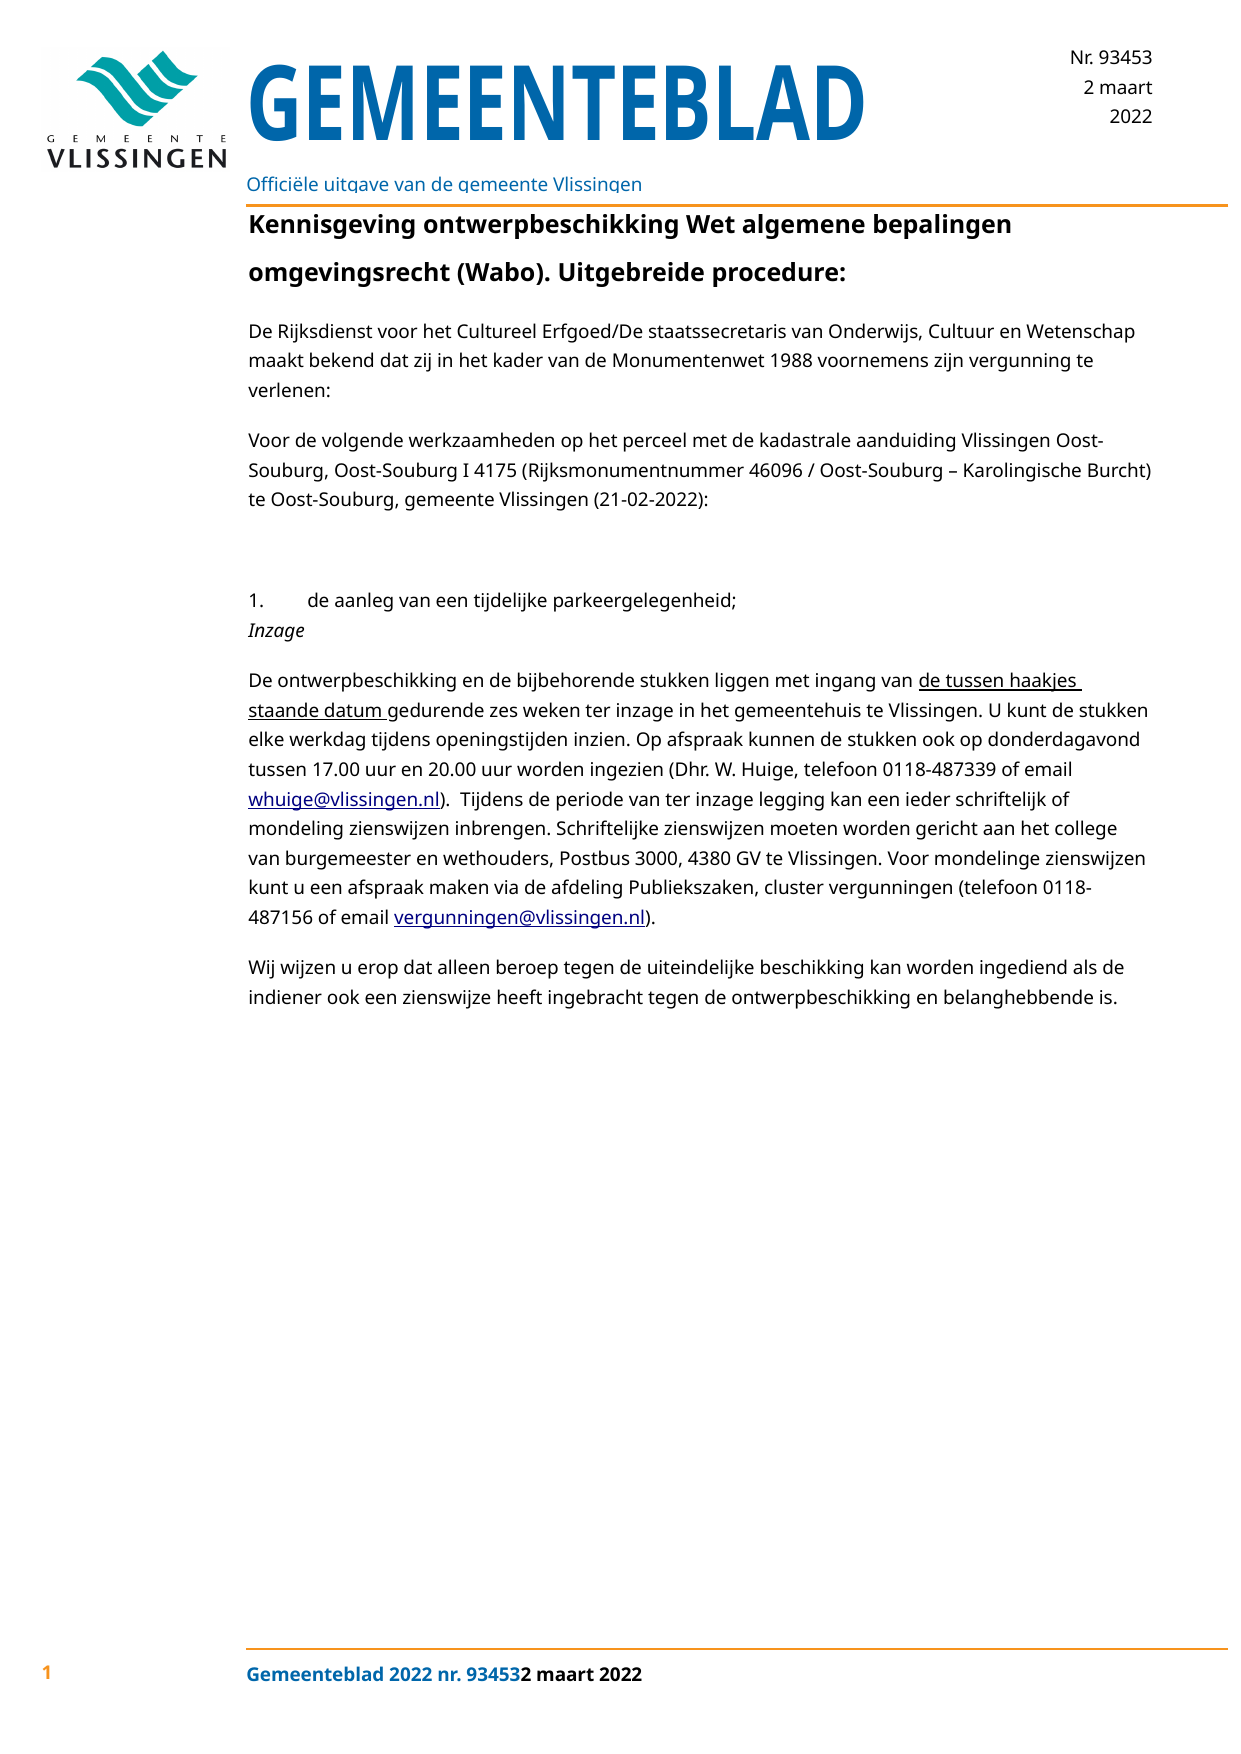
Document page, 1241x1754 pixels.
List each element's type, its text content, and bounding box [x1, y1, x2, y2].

text Kennisgeving ontwerpbeschikking Wet algemene bepalingen omgevingsrecht (Wabo). Uitgebreide procedure: [248, 207, 1152, 288]
picture [41, 47, 231, 172]
text Wij wijzen u erop dat alleen beroep tegen de uiteindelijke beschikking kan worden ingediend als de indiener ook een zienswijze heeft ingebracht tegen de ontwerpbeschikking en belanghebbende is. [248, 954, 1152, 1010]
text Inzage [248, 617, 1152, 643]
text De ontwerpbeschikking en de bijbehorende stukken liggen met ingang van de tussen haakjes staande datum gedurende zes weken ter inzage in het gemeentehuis te Vlissingen. U kunt de stukken elke werkdag tijdens openingstijden inzien. Op afspraak kunnen de stukken ook op donderdagavond tussen 17.00 uur en 20.00 uur worden ingezien (Dhr. W. Huige, telefoon 0118-487339 of email whuige@vlissingen.nl). Tijdens de periode van ter inzage legging kan een ieder schriftelijk of mondeling zienswijzen inbrengen. Schriftelijke zienswijzen moeten worden gericht aan het college van burgemeester en wethouders, Postbus 3000, 4380 GV te Vlissingen. Voor mondelinge zienswijzen kunt u een afspraak maken via de afdeling Publiekszaken, cluster vergunningen (telefoon 0118-487156 of email vergunningen@vlissingen.nl). [248, 667, 1152, 930]
list de aanleg van een tijdelijke parkeergelegenheid; [248, 587, 1152, 613]
text De Rijksdienst voor het Cultureel Erfgoed/De staatssecretaris van Onderwijs, Cultuur en Wetenschap maakt bekend dat zij in het kader van de Monumentenwet 1988 voornemens zijn vergunning te verlenen: [248, 318, 1152, 403]
text Voor de volgende werkzaamheden op het perceel met de kadastrale aanduiding Vlissingen Oost-Souburg, Oost-Souburg I 4175 (Rijksmonumentnummer 46096 / Oost-Souburg – Karolingische Burcht) te Oost-Souburg, gemeente Vlissingen (21-02-2022): [248, 427, 1152, 512]
